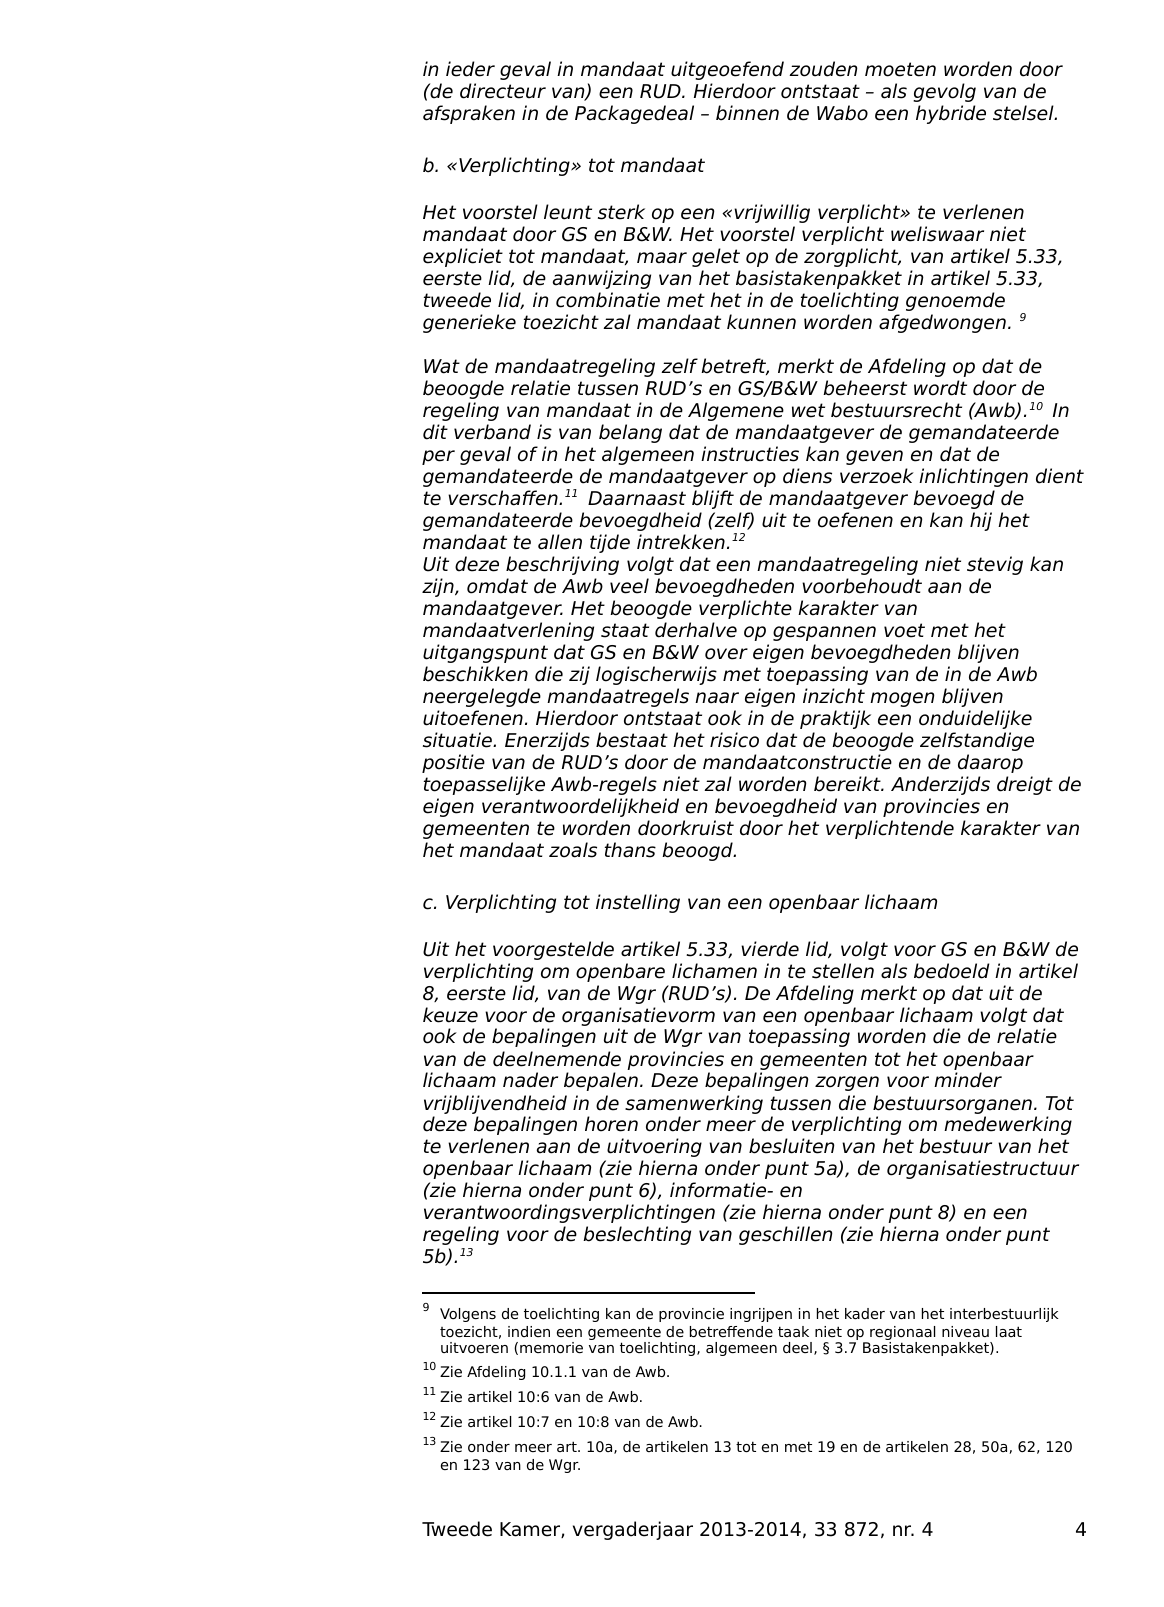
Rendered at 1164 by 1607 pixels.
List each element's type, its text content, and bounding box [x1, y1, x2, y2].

text Zie Afdeling 10.1.1 van de Awb. [422, 1360, 1087, 1382]
text Uit deze beschrijving volgt dat een mandaatregeling niet stevig kan zijn, omdat de Awb veel bevoegdheden voorbehoudt aan de mandaatgever. Het beoogde verplichte karakter van mandaatverlening staat derhalve op gespannen voet met het uitgangspunt dat GS en B&W over eigen bevoegdheden blijven beschikken die zij logischerwijs met toepassing van de in de Awb neergelegde mandaatregels naar eigen inzicht mogen blijven uitoefenen. Hierdoor ontstaat ook in de praktijk een onduidelijke situatie. Enerzijds bestaat het risico dat de beoogde zelfstandige positie van de RUD’s door de mandaatconstructie en de daarop toepasselijke Awb-regels niet zal worden bereikt. Anderzijds dreigt de eigen verantwoordelijkheid en bevoegdheid van provincies en gemeenten te worden doorkruist door het verplichtende karakter van het mandaat zoals thans beoogd. [422, 554, 1087, 862]
text Zie artikel 10:7 en 10:8 van de Awb. [422, 1410, 1087, 1432]
text Zie onder meer art. 10a, de artikelen 13 tot en met 19 en de artikelen 28, 50a, 62, 120 en 123 van de Wgr. [422, 1435, 1087, 1474]
text Wat de mandaatregeling zelf betreft, merkt de Afdeling op dat de beoogde relatie tussen RUD’s en GS/B&W beheerst wordt door de regeling van mandaat in de Algemene wet bestuursrecht (Awb). In dit verband is van belang dat de mandaatgever de gemandateerde per geval of in het algemeen instructies kan geven en dat de gemandateerde de mandaatgever op diens verzoek inlichtingen dient te verschaffen. Daarnaast blijft de mandaatgever bevoegd de gemandateerde bevoegdheid (zelf) uit te oefenen en kan hij het mandaat te allen tijde intrekken. [422, 356, 1087, 554]
subtitle c. Verplichting tot instelling van een openbaar lichaam [422, 892, 1087, 913]
text Zie artikel 10:6 van de Awb. [422, 1385, 1087, 1407]
text Volgens de toelichting kan de provincie ingrijpen in het kader van het interbestuurlijk toezicht, indien een gemeente de betreffende taak niet op regionaal niveau laat uitvoeren (memorie van toelichting, algemeen deel, § 3.7 Basistakenpakket). [422, 1302, 1087, 1357]
text Uit het voorgestelde artikel 5.33, vierde lid, volgt voor GS en B&W de verplichting om openbare lichamen in te stellen als bedoeld in artikel 8, eerste lid, van de Wgr (RUD’s). De Afdeling merkt op dat uit de keuze voor de organisatievorm van een openbaar lichaam volgt dat ook de bepalingen uit de Wgr van toepassing worden die de relatie van de deelnemende provincies en gemeenten tot het openbaar lichaam nader bepalen. Deze bepalingen zorgen voor minder vrijblijvendheid in de samenwerking tussen die bestuursorganen. Tot deze bepalingen horen onder meer de verplichting om medewerking te verlenen aan de uitvoering van besluiten van het bestuur van het openbaar lichaam (zie hierna onder punt 5a), de organisatiestructuur (zie hierna onder punt 6), informatie- en verantwoordingsverplichtingen (zie hierna onder punt 8) en een regeling voor de beslechting van geschillen (zie hierna onder punt 5b). [422, 938, 1087, 1268]
text Het voorstel leunt sterk op een «vrijwillig verplicht» te verlenen mandaat door GS en B&W. Het voorstel verplicht weliswaar niet expliciet tot mandaat, maar gelet op de zorgplicht, van artikel 5.33, eerste lid, de aanwijzing van het basistakenpakket in artikel 5.33, tweede lid, in combinatie met het in de toelichting genoemde generieke toezicht zal mandaat kunnen worden afgedwongen. [422, 202, 1087, 334]
text in ieder geval in mandaat uitgeoefend zouden moeten worden door (de directeur van) een RUD. Hierdoor ontstaat – als gevolg van de afspraken in de Packagedeal – binnen de Wabo een hybride stelsel. [422, 59, 1087, 125]
subtitle b. «Verplichting» tot mandaat [422, 155, 1087, 177]
